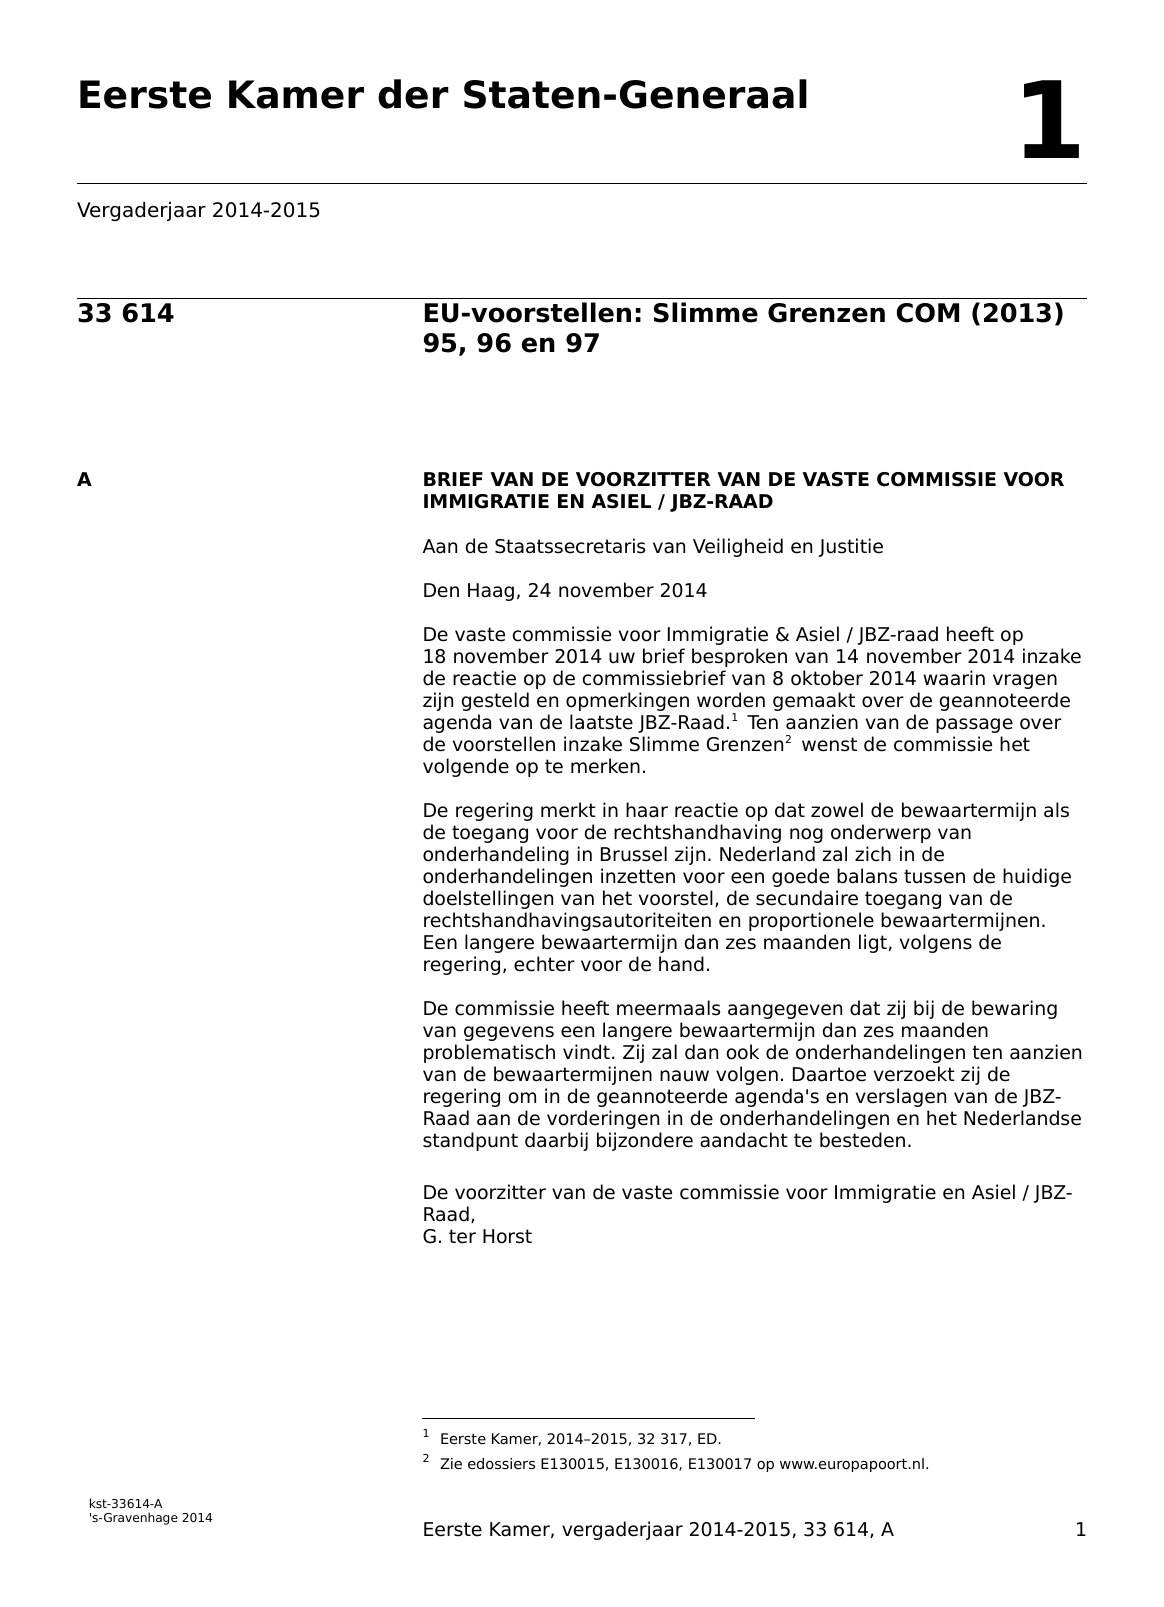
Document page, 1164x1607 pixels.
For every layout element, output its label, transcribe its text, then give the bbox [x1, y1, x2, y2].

table_cell Vergaderjaar 2014-2015 [77, 184, 1087, 298]
text De voorzitter van de vaste commissie voor Immigratie en Asiel / JBZ-Raad, G. ter Horst [422, 1182, 1087, 1248]
table_header Eerste Kamer der Staten-Generaal [77, 59, 886, 183]
table_header 1 [886, 59, 1087, 183]
text 's-Gravenhage 2014 [88, 1511, 323, 1525]
text Zie edossiers E130015, E130016, E130017 op www.europapoort.nl. [422, 1452, 1087, 1474]
text kst-33614-A [88, 1497, 323, 1511]
text Eerste Kamer, 2014–2015, 32 317, ED. [422, 1427, 1087, 1449]
text Den Haag, 24 november 2014 [422, 580, 1087, 602]
subtitle 33 614 EU-voorstellen: Slimme Grenzen COM (2013) 95, 96 en 97 [77, 299, 1087, 358]
text De regering merkt in haar reactie op dat zowel de bewaartermijn als de toegang voor de rechtshandhaving nog onderwerp van onderhandeling in Brussel zijn. Nederland zal zich in de onderhandelingen inzetten voor een goede balans tussen de huidige doelstellingen van het voorstel, de secundaire toegang van de rechtshandhavingsautoriteiten en proportionele bewaartermijnen. Een langere bewaartermijn dan zes maanden ligt, volgens de regering, echter voor de hand. [422, 800, 1087, 976]
text Aan de Staatssecretaris van Veiligheid en Justitie [422, 536, 1087, 557]
text De commissie heeft meermaals aangegeven dat zij bij de bewaring van gegevens een langere bewaartermijn dan zes maanden problematisch vindt. Zij zal dan ook de onderhandelingen ten aanzien van de bewaartermijnen nauw volgen. Daartoe verzoekt zij de regering om in de geannoteerde agenda's en verslagen van de JBZ-Raad aan de vorderingen in de onderhandelingen en het Nederlandse standpunt daarbij bijzondere aandacht te besteden. [422, 998, 1087, 1152]
subtitle A BRIEF VAN DE VOORZITTER VAN DE VASTE COMMISSIE VOOR IMMIGRATIE EN ASIEL / JBZ-RAAD [77, 469, 1087, 513]
text De vaste commissie voor Immigratie & Asiel / JBZ-raad heeft op 18 november 2014 uw brief besproken van 14 november 2014 inzake de reactie op de commissiebrief van 8 oktober 2014 waarin vragen zijn gesteld en opmerkingen worden gemaakt over de geannoteerde agenda van de laatste JBZ-Raad. Ten aanzien van de passage over de voorstellen inzake Slimme Grenzen wenst de commissie het volgende op te merken. [422, 624, 1087, 778]
